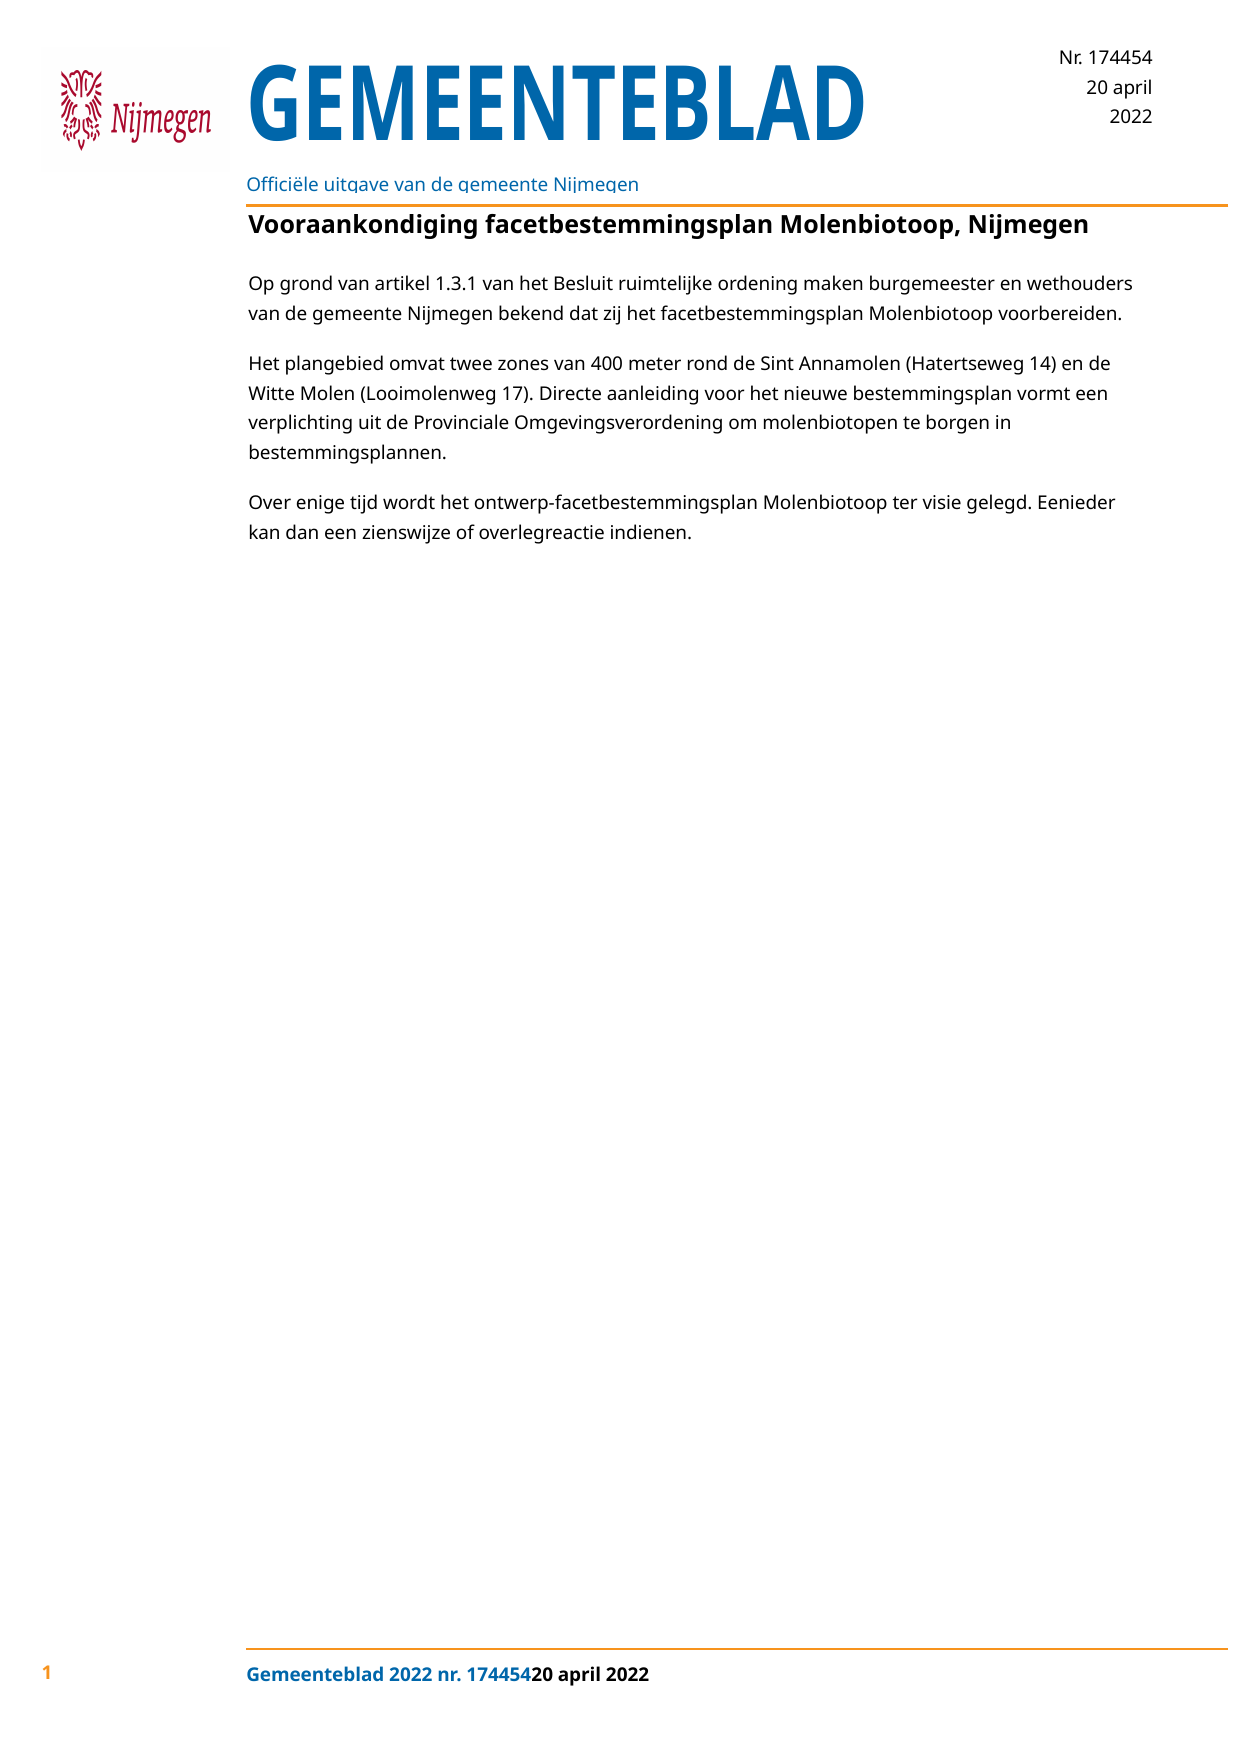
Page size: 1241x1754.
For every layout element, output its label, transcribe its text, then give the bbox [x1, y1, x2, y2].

text Over enige tijd wordt het ontwerp-facetbestemmingsplan Molenbiotoop ter visie gelegd. Eenieder kan dan een zienswijze of overlegreactie indienen. [248, 489, 1152, 545]
picture [41, 47, 231, 172]
text Vooraankondiging facetbestemmingsplan Molenbiotoop, Nijmegen [248, 207, 1152, 241]
text Het plangebied omvat twee zones van 400 meter rond de Sint Annamolen (Hatertseweg 14) en de Witte Molen (Looimolenweg 17). Directe aanleiding voor het nieuwe bestemmingsplan vormt een verplichting uit de Provinciale Omgevingsverordening om molenbiotopen te borgen in bestemmingsplannen. [248, 350, 1152, 465]
text Op grond van artikel 1.3.1 van het Besluit ruimtelijke ordening maken burgemeester en wethouders van de gemeente Nijmegen bekend dat zij het facetbestemmingsplan Molenbiotoop voorbereiden. [248, 270, 1152, 326]
